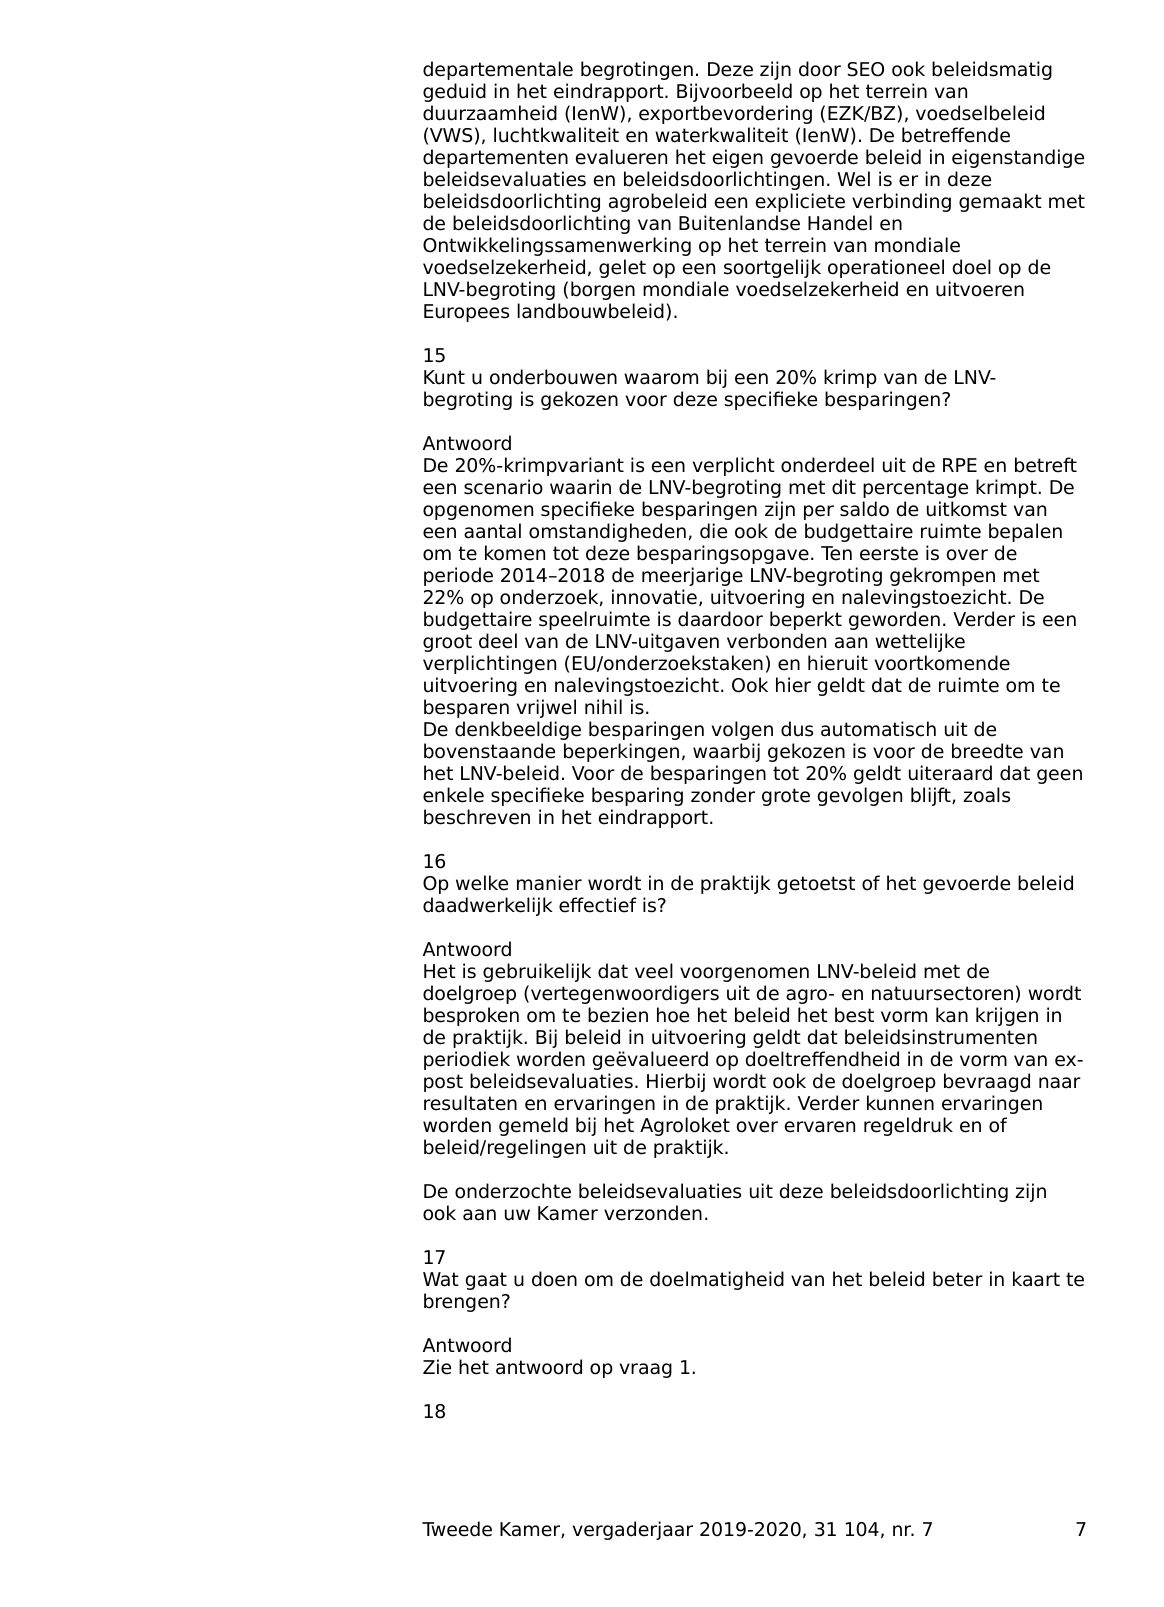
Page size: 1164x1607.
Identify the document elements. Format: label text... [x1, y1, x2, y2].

text departementale begrotingen. Deze zijn door SEO ook beleidsmatig geduid in het eindrapport. Bijvoorbeeld op het terrein van duurzaamheid (IenW), exportbevordering (EZK/BZ), voedselbeleid (VWS), luchtkwaliteit en waterkwaliteit (IenW). De betreffende departementen evalueren het eigen gevoerde beleid in eigenstandige beleidsevaluaties en beleidsdoorlichtingen. Wel is er in deze beleidsdoorlichting agrobeleid een expliciete verbinding gemaakt met de beleidsdoorlichting van Buitenlandse Handel en Ontwikkelingssamenwerking op het terrein van mondiale voedselzekerheid, gelet op een soortgelijk operationeel doel op de LNV-begroting (borgen mondiale voedselzekerheid en uitvoeren Europees landbouwbeleid). [422, 59, 1087, 323]
text Op welke manier wordt in de praktijk getoetst of het gevoerde beleid daadwerkelijk effectief is? [422, 873, 1087, 917]
text 17 [422, 1247, 1087, 1269]
text Antwoord [422, 433, 1087, 455]
text Antwoord [422, 939, 1087, 961]
text 15 [422, 345, 1087, 367]
text Het is gebruikelijk dat veel voorgenomen LNV-beleid met de doelgroep (vertegenwoordigers uit de agro- en natuursectoren) wordt besproken om te bezien hoe het beleid het best vorm kan krijgen in de praktijk. Bij beleid in uitvoering geldt dat beleidsinstrumenten periodiek worden geëvalueerd op doeltreffendheid in de vorm van ex-post beleidsevaluaties. Hierbij wordt ook de doelgroep bevraagd naar resultaten en ervaringen in de praktijk. Verder kunnen ervaringen worden gemeld bij het Agroloket over ervaren regeldruk en of beleid/regelingen uit de praktijk. [422, 961, 1087, 1159]
text Antwoord [422, 1335, 1087, 1357]
text Wat gaat u doen om de doelmatigheid van het beleid beter in kaart te brengen? [422, 1269, 1087, 1313]
text Zie het antwoord op vraag 1. [422, 1357, 1087, 1379]
text De 20%-krimpvariant is een verplicht onderdeel uit de RPE en betreft een scenario waarin de LNV-begroting met dit percentage krimpt. De opgenomen specifieke besparingen zijn per saldo de uitkomst van een aantal omstandigheden, die ook de budgettaire ruimte bepalen om te komen tot deze besparingsopgave. Ten eerste is over de periode 2014–2018 de meerjarige LNV-begroting gekrompen met 22% op onderzoek, innovatie, uitvoering en nalevingstoezicht. De budgettaire speelruimte is daardoor beperkt geworden. Verder is een groot deel van de LNV-uitgaven verbonden aan wettelijke verplichtingen (EU/onderzoekstaken) en hieruit voortkomende uitvoering en nalevingstoezicht. Ook hier geldt dat de ruimte om te besparen vrijwel nihil is. [422, 455, 1087, 719]
text 18 [422, 1401, 1087, 1423]
text De denkbeeldige besparingen volgen dus automatisch uit de bovenstaande beperkingen, waarbij gekozen is voor de breedte van het LNV-beleid. Voor de besparingen tot 20% geldt uiteraard dat geen enkele specifieke besparing zonder grote gevolgen blijft, zoals beschreven in het eindrapport. [422, 719, 1087, 829]
text Kunt u onderbouwen waarom bij een 20% krimp van de LNV-begroting is gekozen voor deze specifieke besparingen? [422, 367, 1087, 411]
text 16 [422, 851, 1087, 873]
text De onderzochte beleidsevaluaties uit deze beleidsdoorlichting zijn ook aan uw Kamer verzonden. [422, 1181, 1087, 1225]
